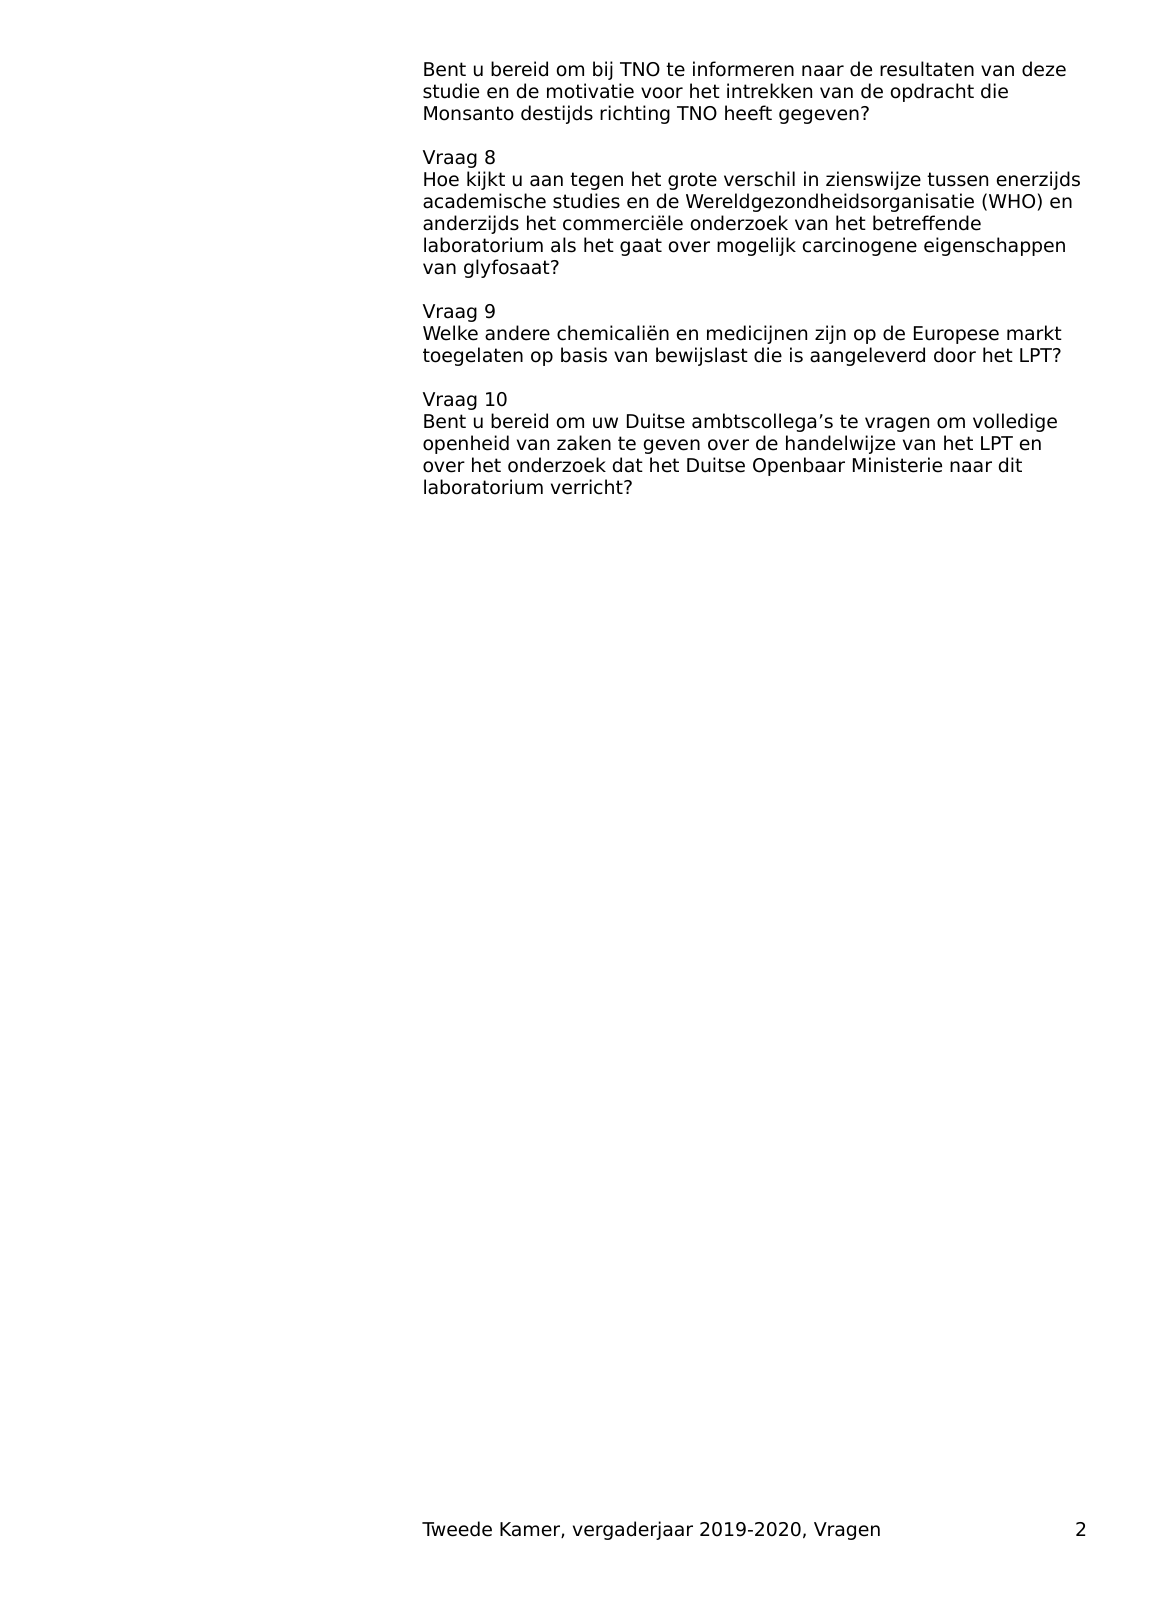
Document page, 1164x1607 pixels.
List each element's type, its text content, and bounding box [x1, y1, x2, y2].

text Bent u bereid om bij TNO te informeren naar de resultaten van deze studie en de motivatie voor het intrekken van de opdracht die Monsanto destijds richting TNO heeft gegeven? [422, 59, 1087, 125]
text Vraag 10 [422, 389, 1087, 411]
text Vraag 9 [422, 301, 1087, 323]
text Bent u bereid om uw Duitse ambtscollega’s te vragen om volledige openheid van zaken te geven over de handelwijze van het LPT en over het onderzoek dat het Duitse Openbaar Ministerie naar dit laboratorium verricht? [422, 411, 1087, 499]
text Welke andere chemicaliën en medicijnen zijn op de Europese markt toegelaten op basis van bewijslast die is aangeleverd door het LPT? [422, 323, 1087, 367]
text Hoe kijkt u aan tegen het grote verschil in zienswijze tussen enerzijds academische studies en de Wereldgezondheidsorganisatie (WHO) en anderzijds het commerciële onderzoek van het betreffende laboratorium als het gaat over mogelijk carcinogene eigenschappen van glyfosaat? [422, 169, 1087, 279]
text Vraag 8 [422, 147, 1087, 169]
